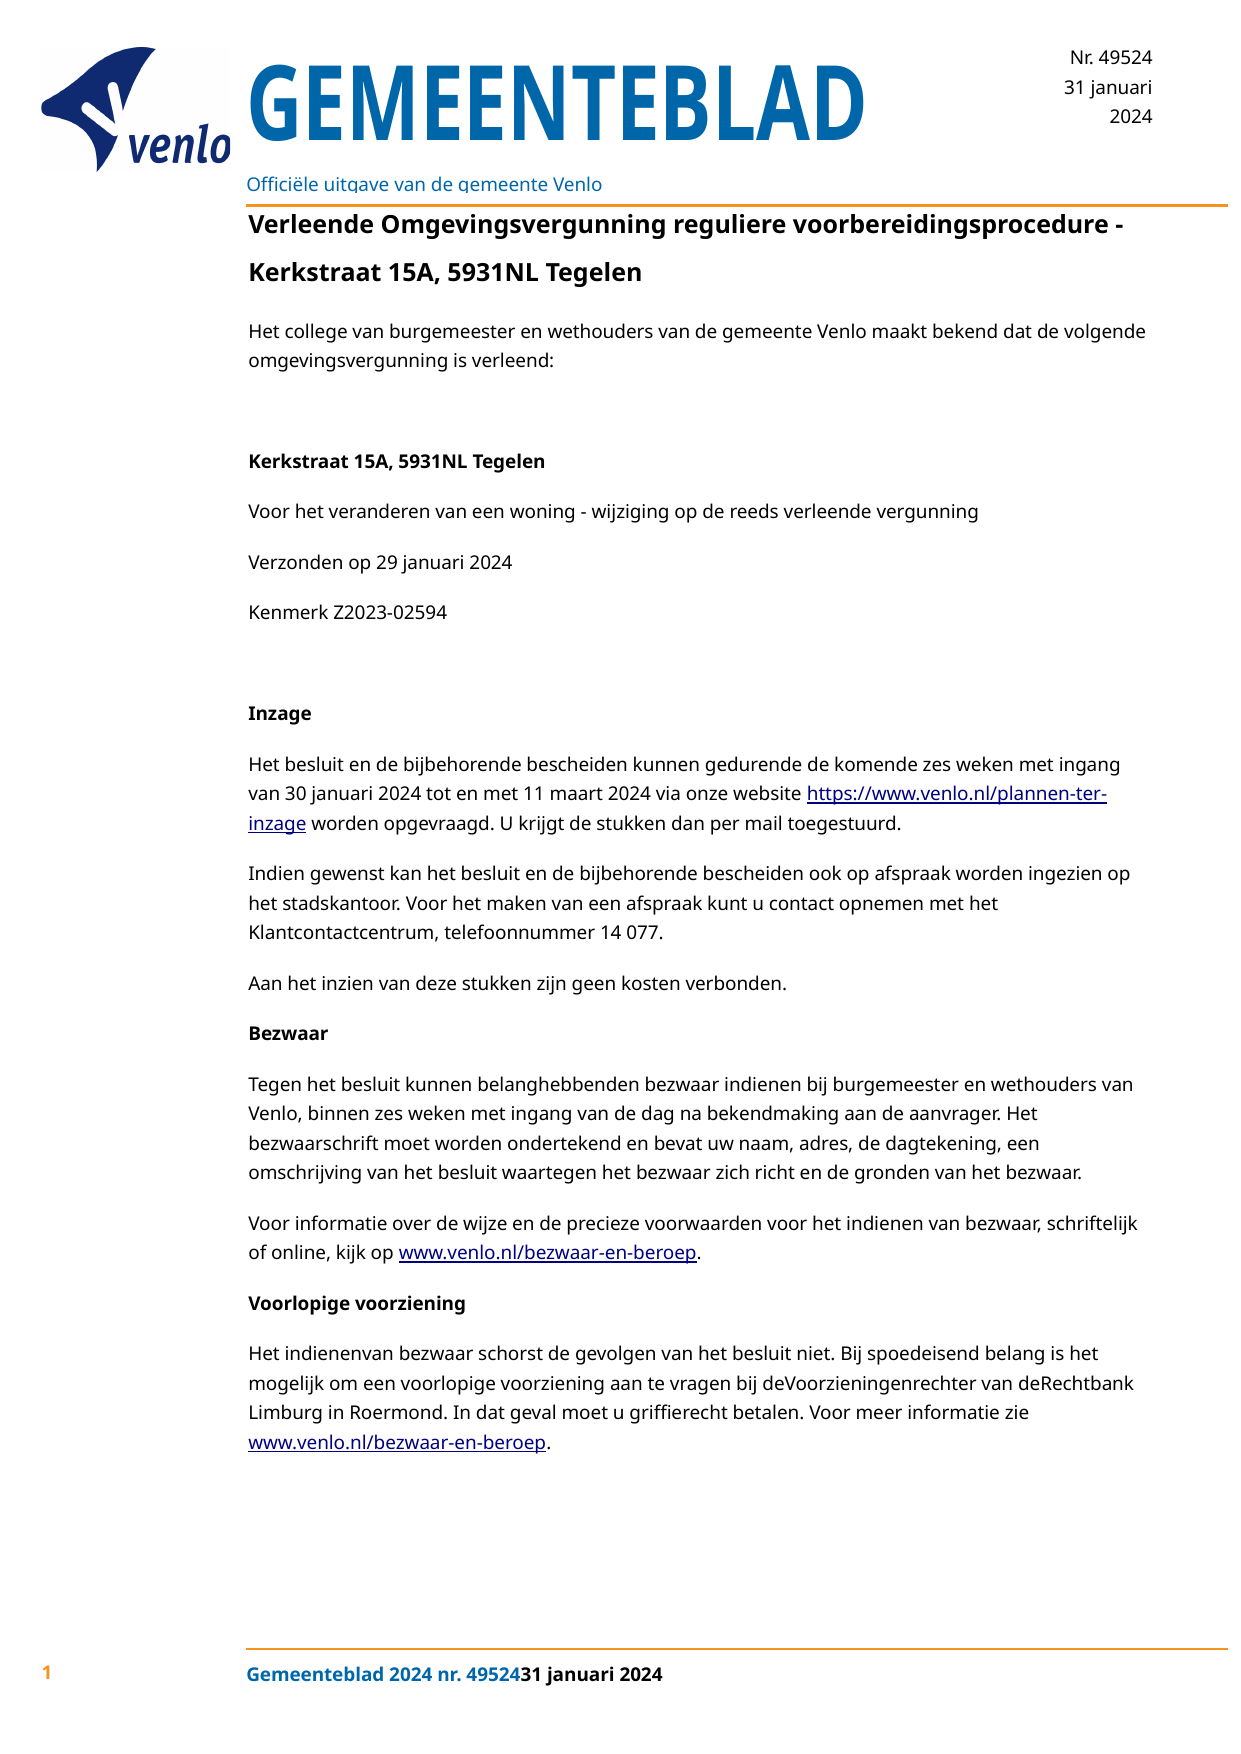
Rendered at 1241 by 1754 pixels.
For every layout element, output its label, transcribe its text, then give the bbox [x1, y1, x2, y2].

text Verzonden op 29 januari 2024 [248, 549, 1152, 575]
text Inzage [248, 700, 1152, 726]
text Het indienenvan bezwaar schorst de gevolgen van het besluit niet. Bij spoedeisend belang is het mogelijk om een voorlopige voorziening aan te vragen bij deVoorzieningenrechter van deRechtbank Limburg in Roermond. In dat geval moet u griffierecht betalen. Voor meer informatie zie www.venlo.nl/bezwaar-en-beroep. [248, 1340, 1152, 1455]
text Indien gewenst kan het besluit en de bijbehorende bescheiden ook op afspraak worden ingezien op het stadskantoor. Voor het maken van een afspraak kunt u contact opnemen met het Klantcontactcentrum, telefoonnummer 14 077. [248, 860, 1152, 945]
text Kerkstraat 15A, 5931NL Tegelen [248, 448, 1152, 474]
text Aan het inzien van deze stukken zijn geen kosten verbonden. [248, 970, 1152, 996]
text Voor informatie over de wijze en de precieze voorwaarden voor het indienen van bezwaar, schriftelijk of online, kijk op www.venlo.nl/bezwaar-en-beroep. [248, 1210, 1152, 1265]
text Het college van burgemeester en wethouders van de gemeente Venlo maakt bekend dat de volgende omgevingsvergunning is verleend: [248, 318, 1152, 373]
text Bezwaar [248, 1020, 1152, 1046]
text Voorlopige voorziening [248, 1290, 1152, 1316]
text Voor het veranderen van een woning - wijziging op de reeds verleende vergunning [248, 499, 1152, 524]
text Kenmerk Z2023-02594 [248, 599, 1152, 625]
picture [41, 47, 231, 172]
text Tegen het besluit kunnen belanghebbenden bezwaar indienen bij burgemeester en wethouders van Venlo, binnen zes weken met ingang van de dag na bekendmaking aan de aanvrager. Het bezwaarschrift moet worden ondertekend en bevat uw naam, adres, de dagtekening, een omschrijving van het besluit waartegen het bezwaar zich richt en de gronden van het bezwaar. [248, 1071, 1152, 1185]
text Verleende Omgevingsvergunning reguliere voorbereidingsprocedure - Kerkstraat 15A, 5931NL Tegelen [248, 207, 1152, 288]
text Het besluit en de bijbehorende bescheiden kunnen gedurende de komende zes weken met ingang van 30 januari 2024 tot en met 11 maart 2024 via onze website https://www.venlo.nl/plannen-ter-inzage worden opgevraagd. U krijgt de stukken dan per mail toegestuurd. [248, 751, 1152, 836]
